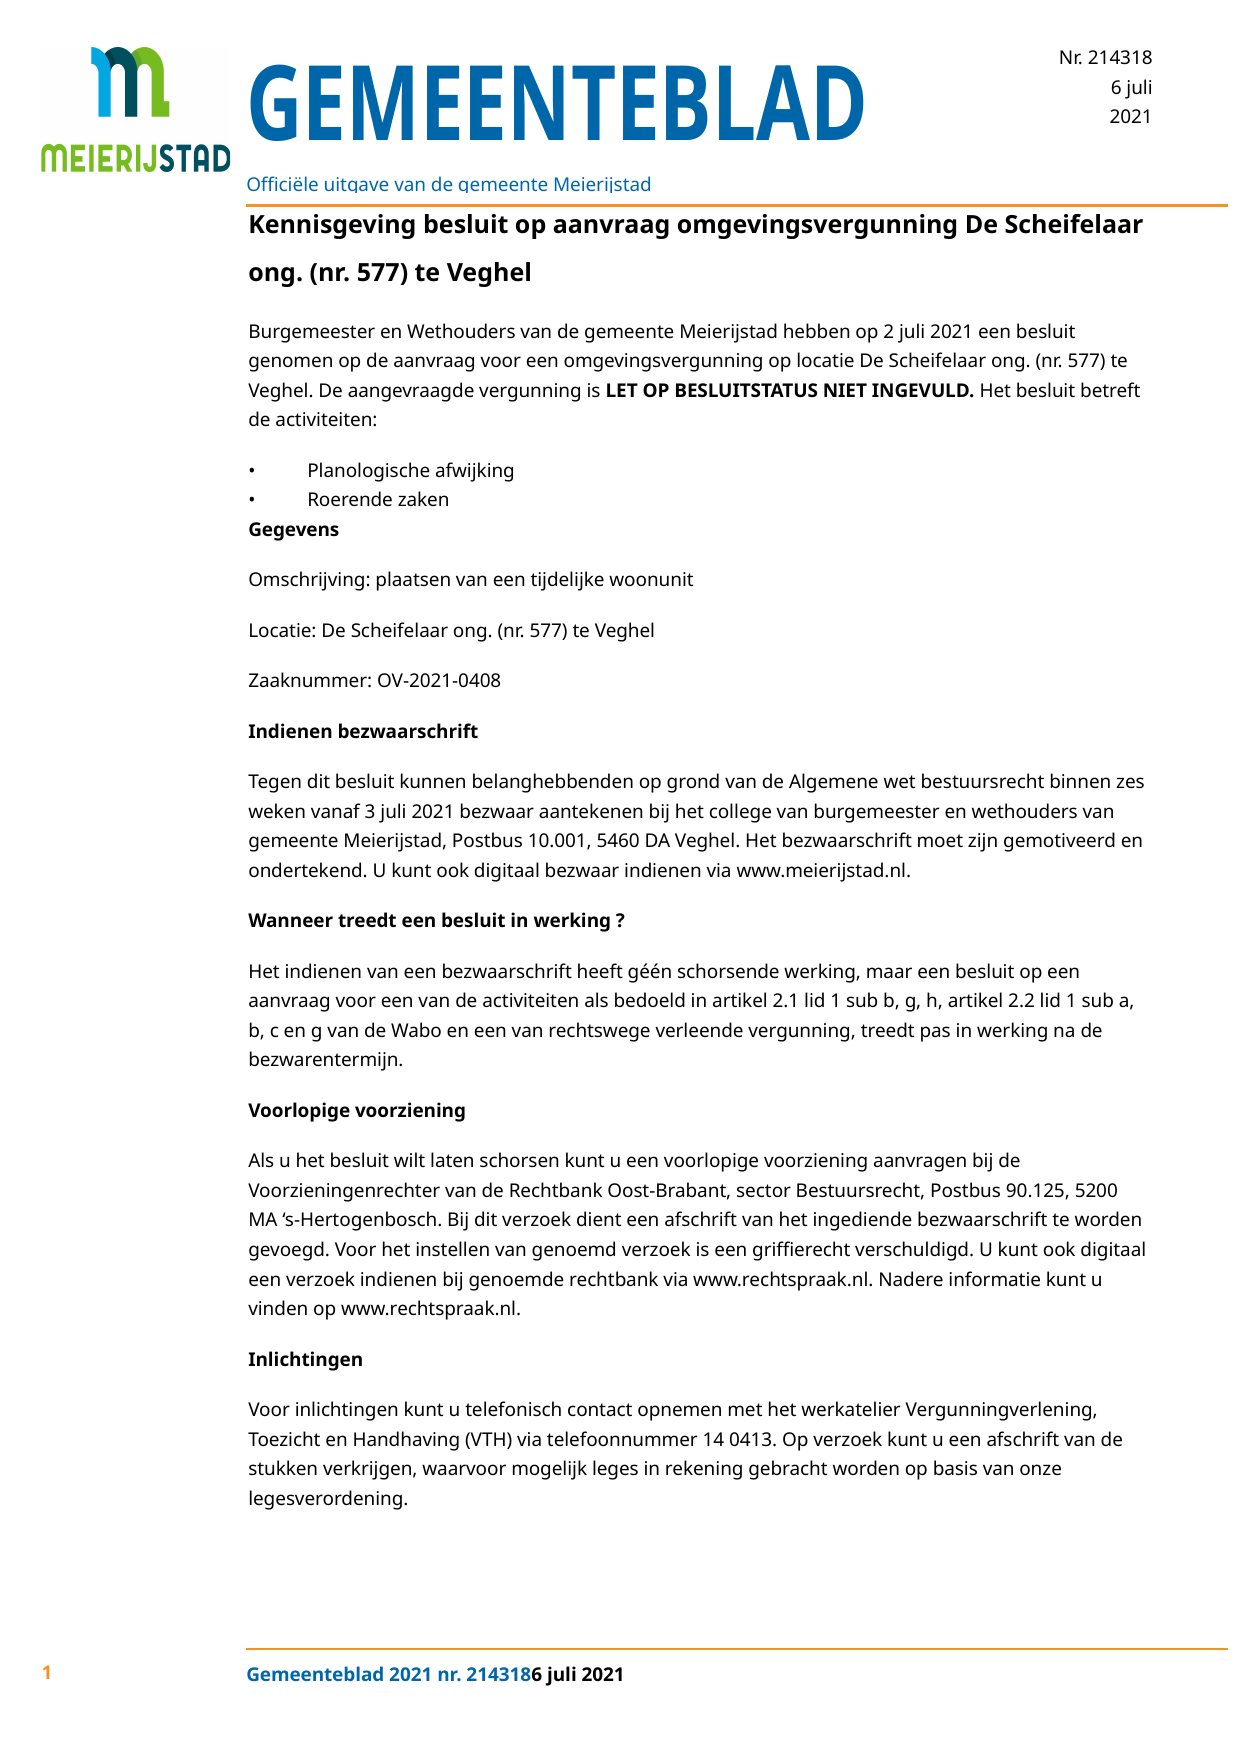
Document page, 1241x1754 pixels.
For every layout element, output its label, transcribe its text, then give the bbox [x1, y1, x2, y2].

text Het indienen van een bezwaarschrift heeft géén schorsende werking, maar een besluit op een aanvraag voor een van de activiteiten als bedoeld in artikel 2.1 lid 1 sub b, g, h, artikel 2.2 lid 1 sub a, b, c en g van de Wabo en een van rechtswege verleende vergunning, treedt pas in werking na de bezwarentermijn. [248, 958, 1152, 1072]
text Voorlopige voorziening [248, 1097, 1152, 1123]
picture [41, 47, 231, 172]
text Zaaknummer: OV-2021-0408 [248, 667, 1152, 693]
text Voor inlichtingen kunt u telefonisch contact opnemen met het werkatelier Vergunningverlening, Toezicht en Handhaving (VTH) via telefoonnummer 14 0413. Op verzoek kunt u een afschrift van de stukken verkrijgen, waarvoor mogelijk leges in rekening gebracht worden op basis van onze legesverordening. [248, 1396, 1152, 1511]
text Burgemeester en Wethouders van de gemeente Meierijstad hebben op 2 juli 2021 een besluit genomen op de aanvraag voor een omgevingsvergunning op locatie De Scheifelaar ong. (nr. 577) te Veghel. De aangevraagde vergunning is LET OP BESLUITSTATUS NIET INGEVULD. Het besluit betreft de activiteiten: [248, 318, 1152, 432]
text Tegen dit besluit kunnen belanghebbenden op grond van de Algemene wet bestuursrecht binnen zes weken vanaf 3 juli 2021 bezwaar aantekenen bij het college van burgemeester en wethouders van gemeente Meierijstad, Postbus 10.001, 5460 DA Veghel. Het bezwaarschrift moet zijn gemotiveerd en ondertekend. U kunt ook digitaal bezwaar indienen via www.meierijstad.nl. [248, 768, 1152, 883]
text Omschrijving: plaatsen van een tijdelijke woonunit [248, 567, 1152, 592]
text Inlichtingen [248, 1346, 1152, 1372]
text Locatie: De Scheifelaar ong. (nr. 577) te Veghel [248, 617, 1152, 643]
text Als u het besluit wilt laten schorsen kunt u een voorlopige voorziening aanvragen bij de Voorzieningenrechter van de Rechtbank Oost-Brabant, sector Bestuursrecht, Postbus 90.125, 5200 MA ‘s-Hertogenbosch. Bij dit verzoek dient een afschrift van het ingediende bezwaarschrift te worden gevoegd. Voor het instellen van genoemd verzoek is een griffierecht verschuldigd. U kunt ook digitaal een verzoek indienen bij genoemde rechtbank via www.rechtspraak.nl. Nadere informatie kunt u vinden op www.rechtspraak.nl. [248, 1147, 1152, 1321]
list Roerende zaken [248, 487, 1152, 512]
text Gegevens [248, 516, 1152, 542]
text Wanneer treedt een besluit in werking ? [248, 907, 1152, 933]
text Kennisgeving besluit op aanvraag omgevingsvergunning De Scheifelaar ong. (nr. 577) te Veghel [248, 207, 1152, 288]
list Planologische afwijking [248, 457, 1152, 483]
text Indienen bezwaarschrift [248, 718, 1152, 744]
